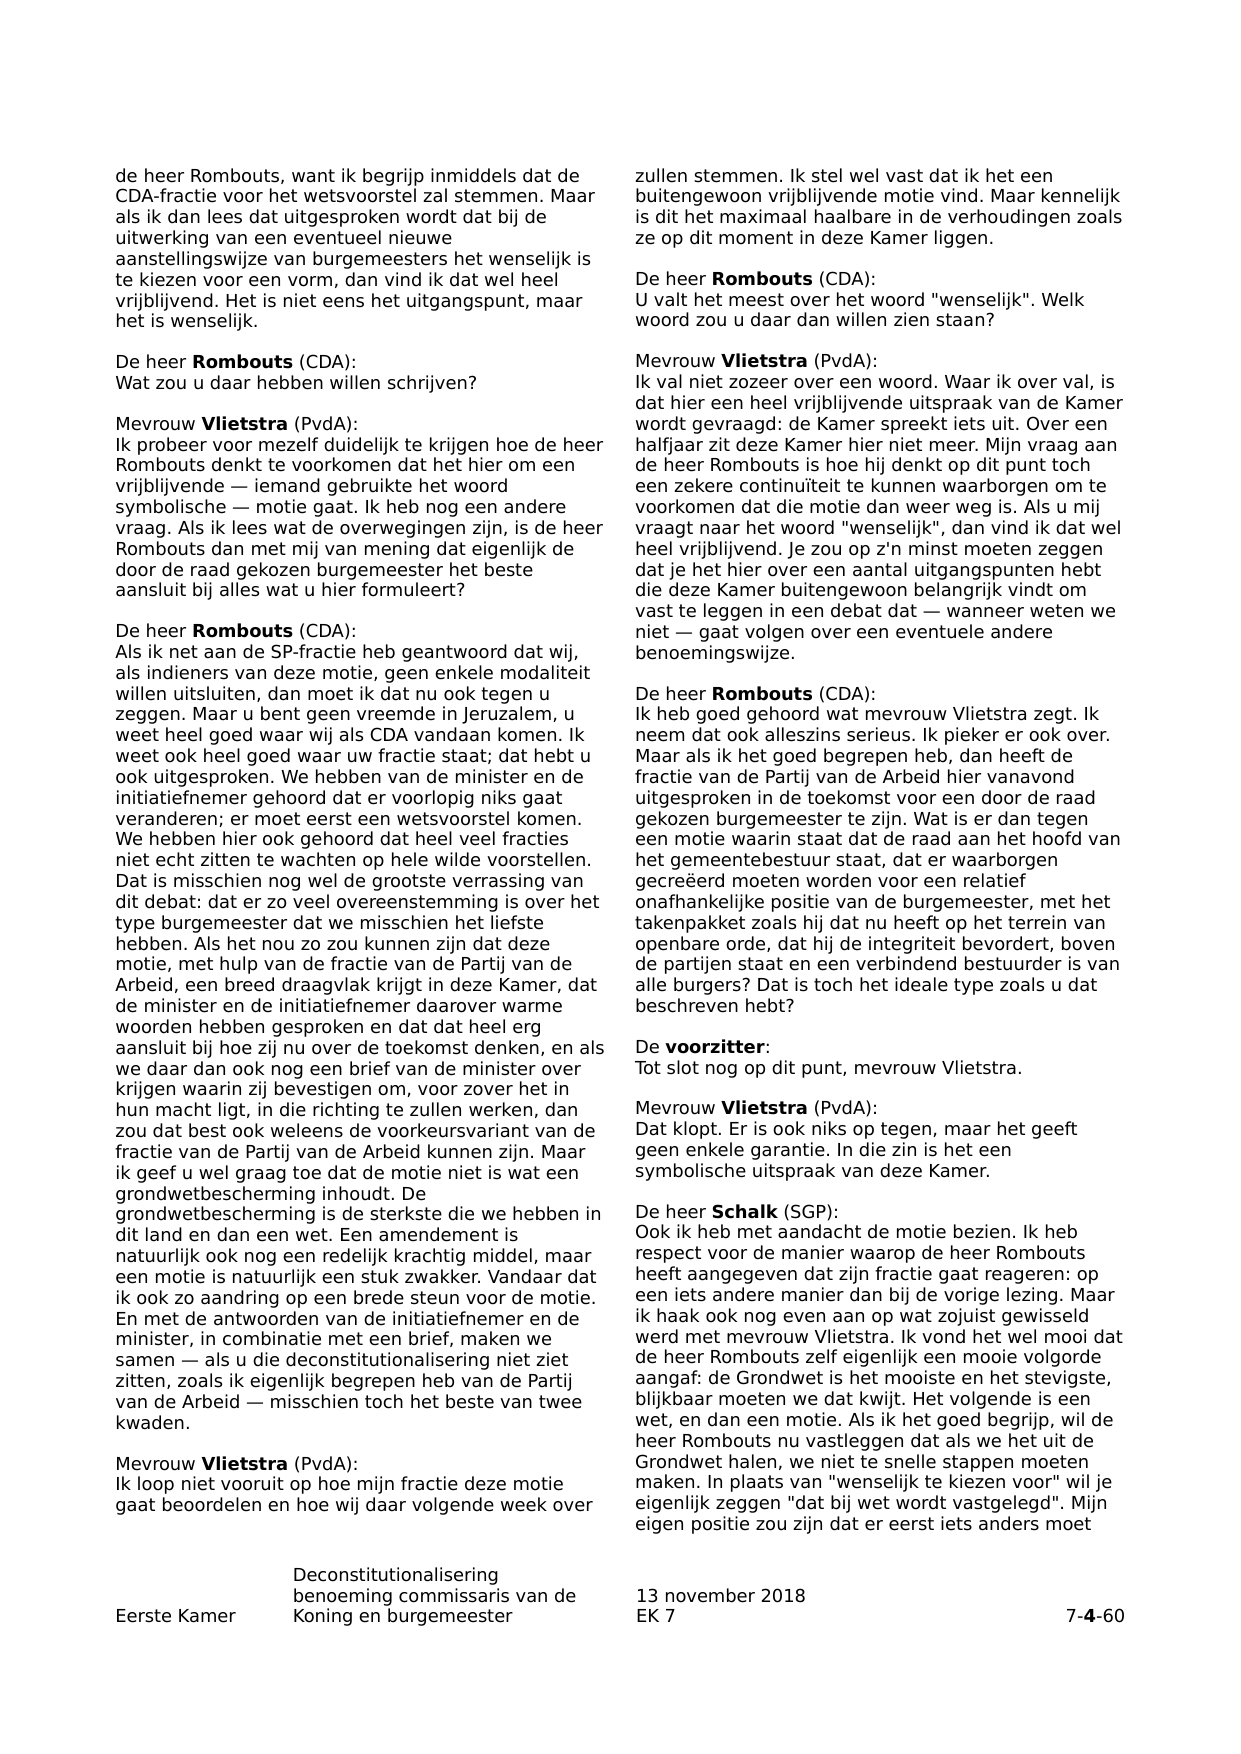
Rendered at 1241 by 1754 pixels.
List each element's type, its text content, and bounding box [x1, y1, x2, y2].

text Ik val niet zozeer over een woord. Waar ik over val, is dat hier een heel vrijblijvende uitspraak van de Kamer wordt gevraagd: de Kamer spreekt iets uit. Over een halfjaar zit deze Kamer hier niet meer. Mijn vraag aan de heer Rombouts is hoe hij denkt op dit punt toch een zekere continuïteit te kunnen waarborgen om te voorkomen dat die motie dan weer weg is. Als u mij vraagt naar het woord "wenselijk", dan vind ik dat wel heel vrijblijvend. Je zou op z'n minst moeten zeggen dat je het hier over een aantal uitgangspunten hebt die deze Kamer buitengewoon belangrijk vindt om vast te leggen in een debat dat — wanneer weten we niet — gaat volgen over een eventuele andere benoemingswijze. [635, 372, 1125, 663]
text Wat zou u daar hebben willen schrijven? [115, 373, 605, 393]
text De heer Rombouts (CDA): [635, 683, 1125, 704]
text De voorzitter: [635, 1037, 1125, 1057]
text Ik heb goed gehoord wat mevrouw Vlietstra zegt. Ik neem dat ook alleszins serieus. Ik pieker er ook over. Maar als ik het goed begrepen heb, dan heeft de fractie van de Partij van de Arbeid hier vanavond uitgesproken in de toekomst voor een door de raad gekozen burgemeester te zijn. Wat is er dan tegen een motie waarin staat dat de raad aan het hoofd van het gemeentebestuur staat, dat er waarborgen gecreëerd moeten worden voor een relatief onafhankelijke positie van de burgemeester, met het takenpakket zoals hij dat nu heeft op het terrein van openbare orde, dat hij de integriteit bevordert, boven de partijen staat en een verbindend bestuurder is van alle burgers? Dat is toch het ideale type zoals u dat beschreven hebt? [635, 704, 1125, 1017]
text Tot slot nog op dit punt, mevrouw Vlietstra. [635, 1057, 1125, 1078]
text Ik loop niet vooruit op hoe mijn fractie deze motie gaat beoordelen en hoe wij daar volgende week over [115, 1474, 605, 1516]
text Ook ik heb met aandacht de motie bezien. Ik heb respect voor de manier waarop de heer Rombouts heeft aangegeven dat zijn fractie gaat reageren: op een iets andere manier dan bij de vorige lezing. Maar ik haak ook nog even aan op wat zojuist gewisseld werd met mevrouw Vlietstra. Ik vond het wel mooi dat de heer Rombouts zelf eigenlijk een mooie volgorde aangaf: de Grondwet is het mooiste en het stevigste, blijkbaar moeten we dat kwijt. Het volgende is een wet, en dan een motie. Als ik het goed begrijp, wil de heer Rombouts nu vastleggen dat als we het uit de Grondwet halen, we niet te snelle stappen moeten maken. In plaats van "wenselijk te kiezen voor" wil je eigenlijk zeggen "dat bij wet wordt vastgelegd". Mijn eigen positie zou zijn dat er eerst iets anders moet [635, 1222, 1125, 1535]
text Ik probeer voor mezelf duidelijk te krijgen hoe de heer Rombouts denkt te voorkomen dat het hier om een vrijblijvende — iemand gebruikte het woord symbolische — motie gaat. Ik heb nog een andere vraag. Als ik lees wat de overwegingen zijn, is de heer Rombouts dan met mij van mening dat eigenlijk de door de raad gekozen burgemeester het beste aansluit bij alles wat u hier formuleert? [115, 434, 605, 601]
text De heer Rombouts (CDA): [635, 269, 1125, 289]
text zullen stemmen. Ik stel wel vast dat ik het een buitengewoon vrijblijvende motie vind. Maar kennelijk is dit het maximaal haalbare in de verhoudingen zoals ze op dit moment in deze Kamer liggen. [635, 165, 1125, 249]
text De heer Schalk (SGP): [635, 1201, 1125, 1222]
text Mevrouw Vlietstra (PvdA): [115, 1453, 605, 1474]
text Mevrouw Vlietstra (PvdA): [115, 413, 605, 434]
text Dat klopt. Er is ook niks op tegen, maar het geeft geen enkele garantie. In die zin is het een symbolische uitspraak van deze Kamer. [635, 1119, 1125, 1181]
text Mevrouw Vlietstra (PvdA): [635, 1098, 1125, 1119]
text Als ik net aan de SP-fractie heb geantwoord dat wij, als indieners van deze motie, geen enkele modaliteit willen uitsluiten, dan moet ik dat nu ook tegen u zeggen. Maar u bent geen vreemde in Jeruzalem, u weet heel goed waar wij als CDA vandaan komen. Ik weet ook heel goed waar uw fractie staat; dat hebt u ook uitgesproken. We hebben van de minister en de initiatiefnemer gehoord dat er voorlopig niks gaat veranderen; er moet eerst een wetsvoorstel komen. We hebben hier ook gehoord dat heel veel fracties niet echt zitten te wachten op hele wilde voorstellen. Dat is misschien nog wel de grootste verrassing van dit debat: dat er zo veel overeenstemming is over het type burgemeester dat we misschien het liefste hebben. Als het nou zo zou kunnen zijn dat deze motie, met hulp van de fractie van de Partij van de Arbeid, een breed draagvlak krijgt in deze Kamer, dat de minister en de initiatiefnemer daarover warme woorden hebben gesproken en dat dat heel erg aansluit bij hoe zij nu over de toekomst denken, en als we daar dan ook nog een brief van de minister over krijgen waarin zij bevestigen om, voor zover het in hun macht ligt, in die richting te zullen werken, dan zou dat best ook weleens de voorkeursvariant van de fractie van de Partij van de Arbeid kunnen zijn. Maar ik geef u wel graag toe dat de motie niet is wat een grondwetbescherming inhoudt. De grondwetbescherming is de sterkste die we hebben in dit land en dan een wet. Een amendement is natuurlijk ook nog een redelijk krachtig middel, maar een motie is natuurlijk een stuk zwakker. Vandaar dat ik ook zo aandring op een brede steun voor de motie. En met de antwoorden van de initiatiefnemer en de minister, in combinatie met een brief, maken we samen — als u die deconstitutionalisering niet ziet zitten, zoals ik eigenlijk begrepen heb van de Partij van de Arbeid — misschien toch het beste van twee kwaden. [115, 642, 605, 1433]
text Mevrouw Vlietstra (PvdA): [635, 351, 1125, 372]
text De heer Rombouts (CDA): [115, 352, 605, 373]
text U valt het meest over het woord "wenselijk". Welk woord zou u daar dan willen zien staan? [635, 289, 1125, 331]
text de heer Rombouts, want ik begrijp inmiddels dat de CDA-fractie voor het wetsvoorstel zal stemmen. Maar als ik dan lees dat uitgesproken wordt dat bij de uitwerking van een eventueel nieuwe aanstellingswijze van burgemeesters het wenselijk is te kiezen voor een vorm, dan vind ik dat wel heel vrijblijvend. Het is niet eens het uitgangspunt, maar het is wenselijk. [115, 165, 605, 332]
text De heer Rombouts (CDA): [115, 621, 605, 642]
